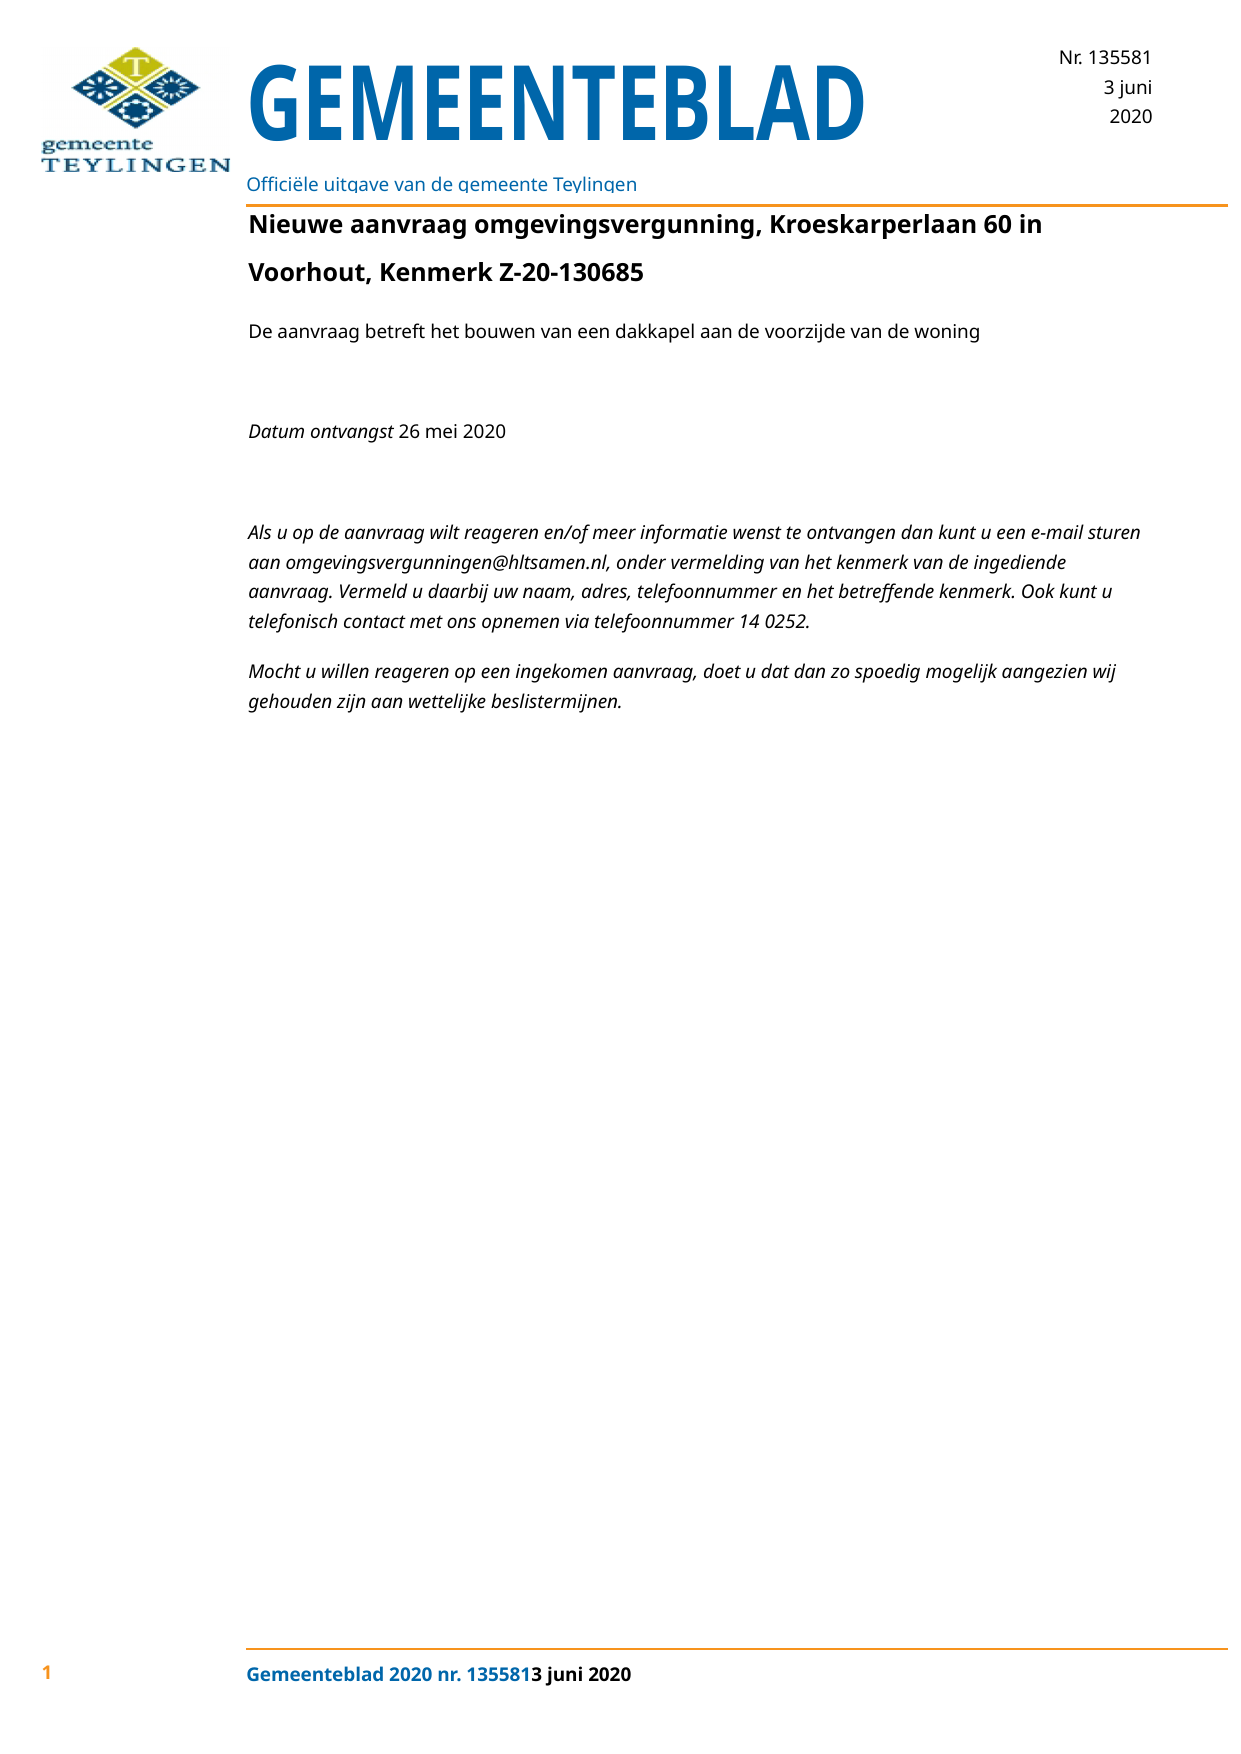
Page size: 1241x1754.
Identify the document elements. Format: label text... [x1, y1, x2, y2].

text Datum ontvangst 26 mei 2020 [248, 419, 1152, 444]
text Mocht u willen reageren op een ingekomen aanvraag, doet u dat dan zo spoedig mogelijk aangezien wij gehouden zijn aan wettelijke beslistermijnen. [248, 659, 1152, 714]
text Nieuwe aanvraag omgevingsvergunning, Kroeskarperlaan 60 in Voorhout, Kenmerk Z-20-130685 [248, 207, 1152, 288]
text De aanvraag betreft het bouwen van een dakkapel aan de voorzijde van de woning [248, 318, 1152, 344]
picture [41, 47, 231, 172]
text Als u op de aanvraag wilt reageren en/of meer informatie wenst te ontvangen dan kunt u een e-mail sturen aan omgevingsvergunningen@hltsamen.nl, onder vermelding van het kenmerk van de ingediende aanvraag. Vermeld u daarbij uw naam, adres, telefoonnummer en het betreffende kenmerk. Ook kunt u telefonisch contact met ons opnemen via telefoonnummer 14 0252. [248, 519, 1152, 634]
